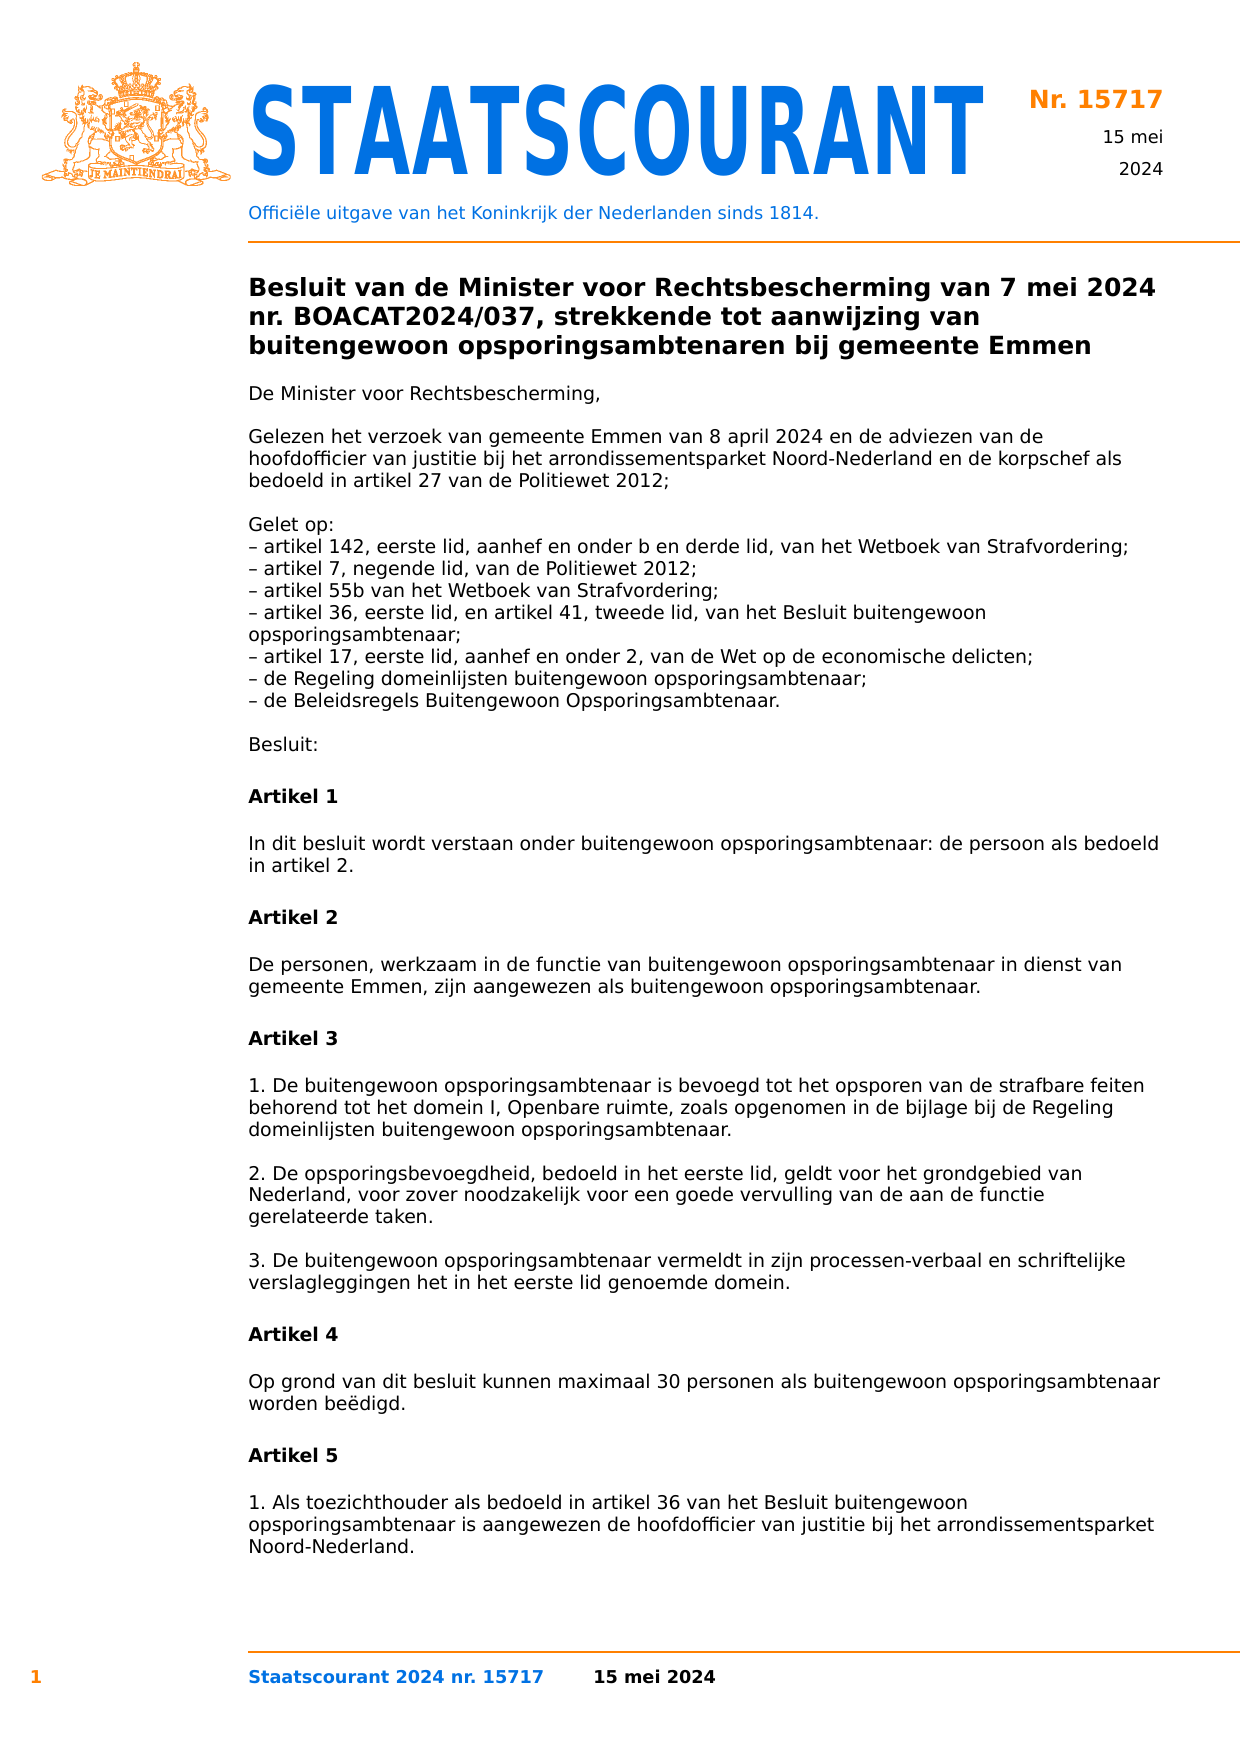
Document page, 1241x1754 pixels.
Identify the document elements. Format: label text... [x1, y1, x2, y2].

text 3. De buitengewoon opsporingsambtenaar vermeldt in zijn processen-verbaal en schriftelijke verslagleggingen het in het eerste lid genoemde domein. [248, 1250, 1163, 1294]
text De Minister voor Rechtsbescherming, [248, 382, 1163, 404]
subtitle Artikel 1 [248, 786, 1163, 808]
text 2. De opsporingsbevoegdheid, bedoeld in het eerste lid, geldt voor het grondgebied van Nederland, voor zover noodzakelijk voor een goede vervulling van de aan de functie gerelateerde taken. [248, 1162, 1163, 1228]
table_header STAATSCOURANT [248, 62, 998, 203]
text – artikel 7, negende lid, van de Politiewet 2012; [248, 558, 1163, 580]
table_cell 2024 [998, 153, 1240, 203]
table_header Nr. 15717 [998, 62, 1240, 121]
subtitle Artikel 5 [248, 1445, 1163, 1467]
text – artikel 17, eerste lid, aanhef en onder 2, van de Wet op de economische delicten; [248, 646, 1163, 668]
text 1. De buitengewoon opsporingsambtenaar is bevoegd tot het opsporen van de strafbare feiten behorend tot het domein I, Openbare ruimte, zoals opgenomen in de bijlage bij de Regeling domeinlijsten buitengewoon opsporingsambtenaar. [248, 1074, 1163, 1141]
text In dit besluit wordt verstaan onder buitengewoon opsporingsambtenaar: de persoon als bedoeld in artikel 2. [248, 833, 1163, 877]
text – artikel 142, eerste lid, aanhef en onder b en derde lid, van het Wetboek van Strafvordering; [248, 536, 1163, 558]
text – de Regeling domeinlijsten buitengewoon opsporingsambtenaar; [248, 668, 1163, 690]
table_cell Officiële uitgave van het Koninkrijk der Nederlanden sinds 1814. [248, 203, 1240, 241]
text De personen, werkzaam in de functie van buitengewoon opsporingsambtenaar in dienst van gemeente Emmen, zijn aangewezen als buitengewoon opsporingsambtenaar. [248, 954, 1163, 998]
table_cell 15 mei [998, 121, 1240, 153]
text Besluit: [248, 734, 1163, 756]
text Gelet op: [248, 514, 1163, 536]
table_header [25, 62, 248, 241]
text 1. Als toezichthouder als bedoeld in artikel 36 van het Besluit buitengewoon opsporingsambtenaar is aangewezen de hoofdofficier van justitie bij het arrondissementsparket Noord-Nederland. [248, 1492, 1163, 1558]
text Gelezen het verzoek van gemeente Emmen van 8 april 2024 en de adviezen van de hoofdofficier van justitie bij het arrondissementsparket Noord-Nederland en de korpschef als bedoeld in artikel 27 van de Politiewet 2012; [248, 426, 1163, 492]
subtitle Artikel 3 [248, 1028, 1163, 1049]
subtitle Artikel 4 [248, 1324, 1163, 1346]
subtitle Artikel 2 [248, 907, 1163, 929]
subtitle Besluit van de Minister voor Rechtsbescherming van 7 mei 2024 nr. BOACAT2024/037, strekkende tot aanwijzing van buitengewoon opsporingsambtenaren bij gemeente Emmen [248, 273, 1163, 361]
text – de Beleidsregels Buitengewoon Opsporingsambtenaar. [248, 690, 1163, 712]
text – artikel 36, eerste lid, en artikel 41, tweede lid, van het Besluit buitengewoon opsporingsambtenaar; [248, 602, 1163, 646]
text – artikel 55b van het Wetboek van Strafvordering; [248, 580, 1163, 602]
picture [41, 62, 231, 186]
text Op grond van dit besluit kunnen maximaal 30 personen als buitengewoon opsporingsambtenaar worden beëdigd. [248, 1371, 1163, 1415]
